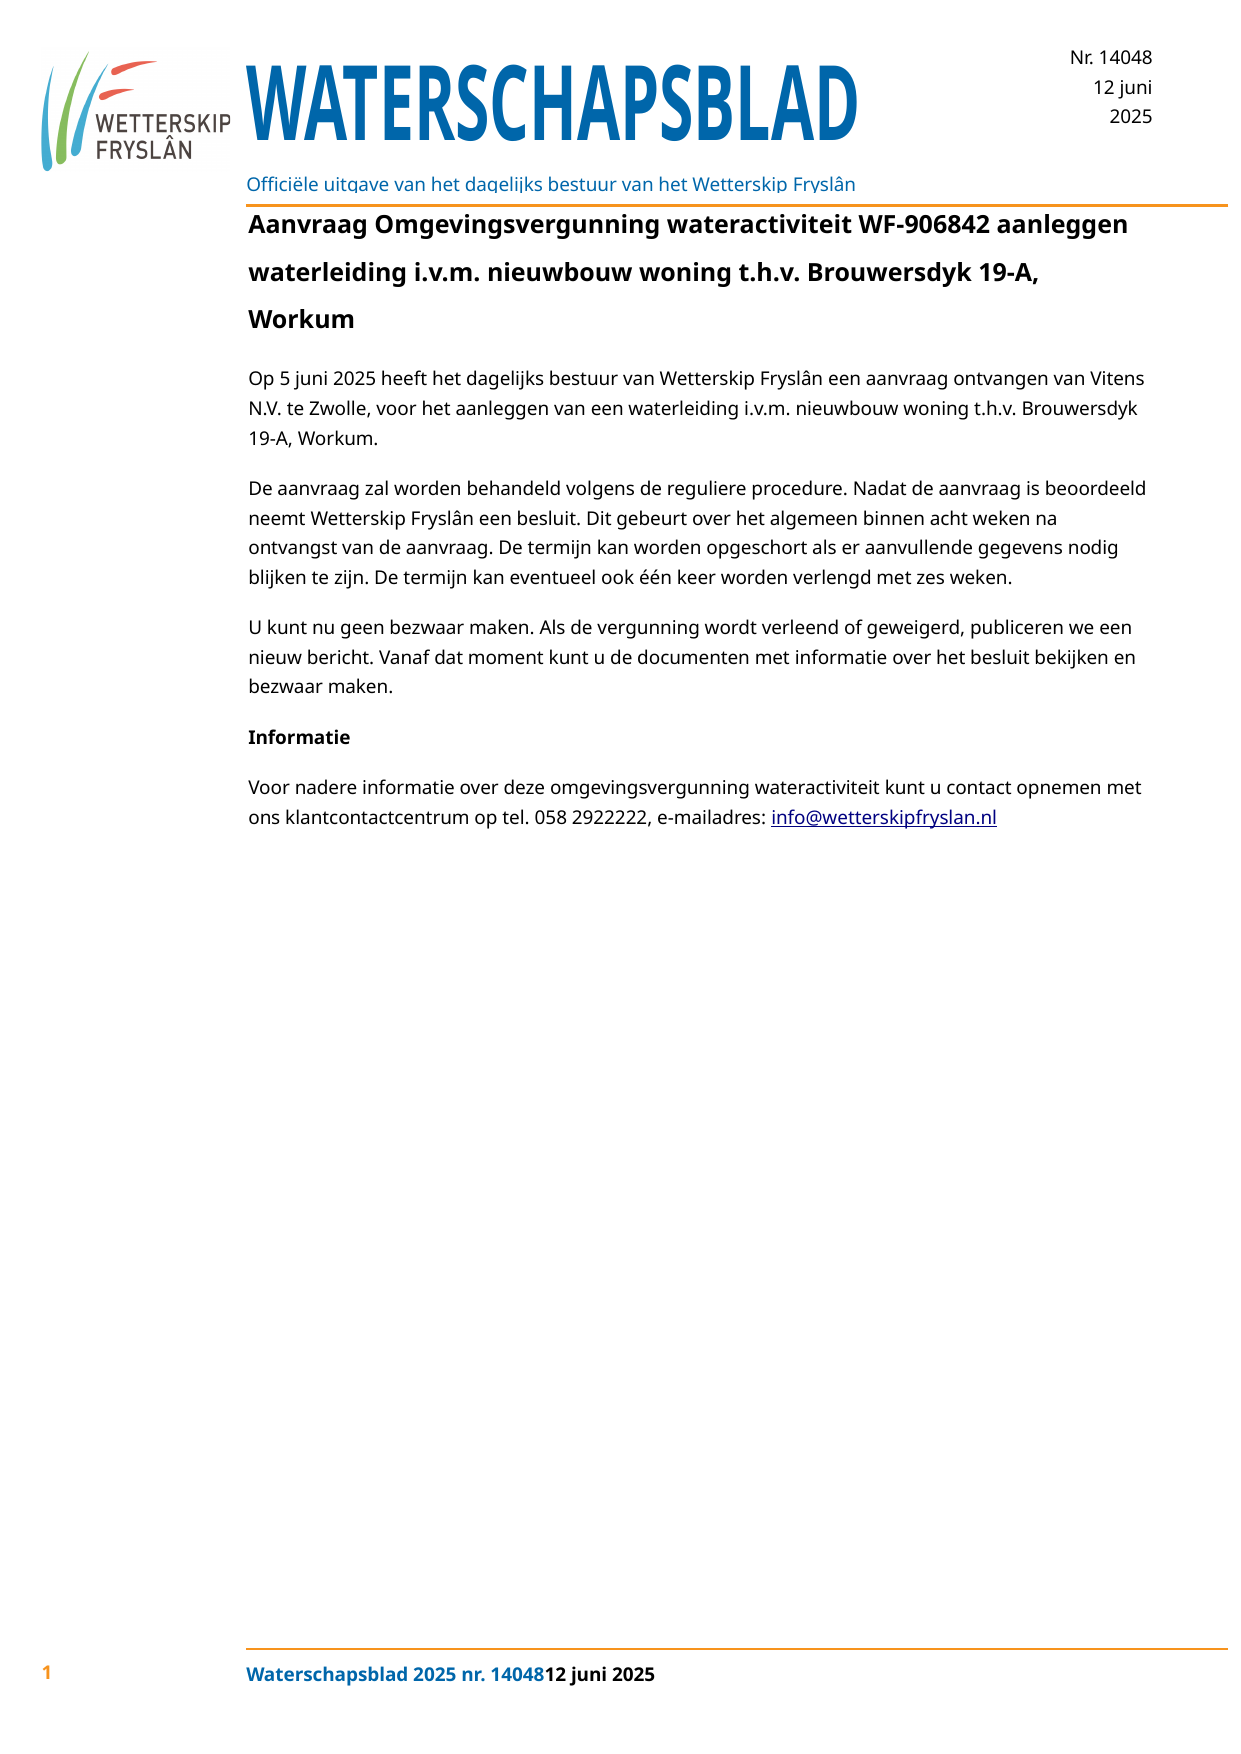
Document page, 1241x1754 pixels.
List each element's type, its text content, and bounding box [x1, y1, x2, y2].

text U kunt nu geen bezwaar maken. Als de vergunning wordt verleend of geweigerd, publiceren we een nieuw bericht. Vanaf dat moment kunt u de documenten met informatie over het besluit bekijken en bezwaar maken. [248, 614, 1152, 699]
text De aanvraag zal worden behandeld volgens de reguliere procedure. Nadat de aanvraag is beoordeeld neemt Wetterskip Fryslân een besluit. Dit gebeurt over het algemeen binnen acht weken na ontvangst van de aanvraag. De termijn kan worden opgeschort als er aanvullende gegevens nodig blijken te zijn. De termijn kan eventueel ook één keer worden verlengd met zes weken. [248, 475, 1152, 589]
text Aanvraag Omgevingsvergunning wateractiviteit WF-906842 aanleggen waterleiding i.v.m. nieuwbouw woning t.h.v. Brouwersdyk 19-A, Workum [248, 207, 1152, 336]
text Voor nadere informatie over deze omgevingsvergunning wateractiviteit kunt u contact opnemen met ons klantcontactcentrum op tel. 058 2922222, e-mailadres: info@wetterskipfryslan.nl [248, 774, 1152, 829]
text Informatie [248, 724, 1152, 749]
picture [41, 47, 231, 172]
text Op 5 juni 2025 heeft het dagelijks bestuur van Wetterskip Fryslân een aanvraag ontvangen van Vitens N.V. te Zwolle, voor het aanleggen van een waterleiding i.v.m. nieuwbouw woning t.h.v. Brouwersdyk 19-A, Workum. [248, 366, 1152, 450]
